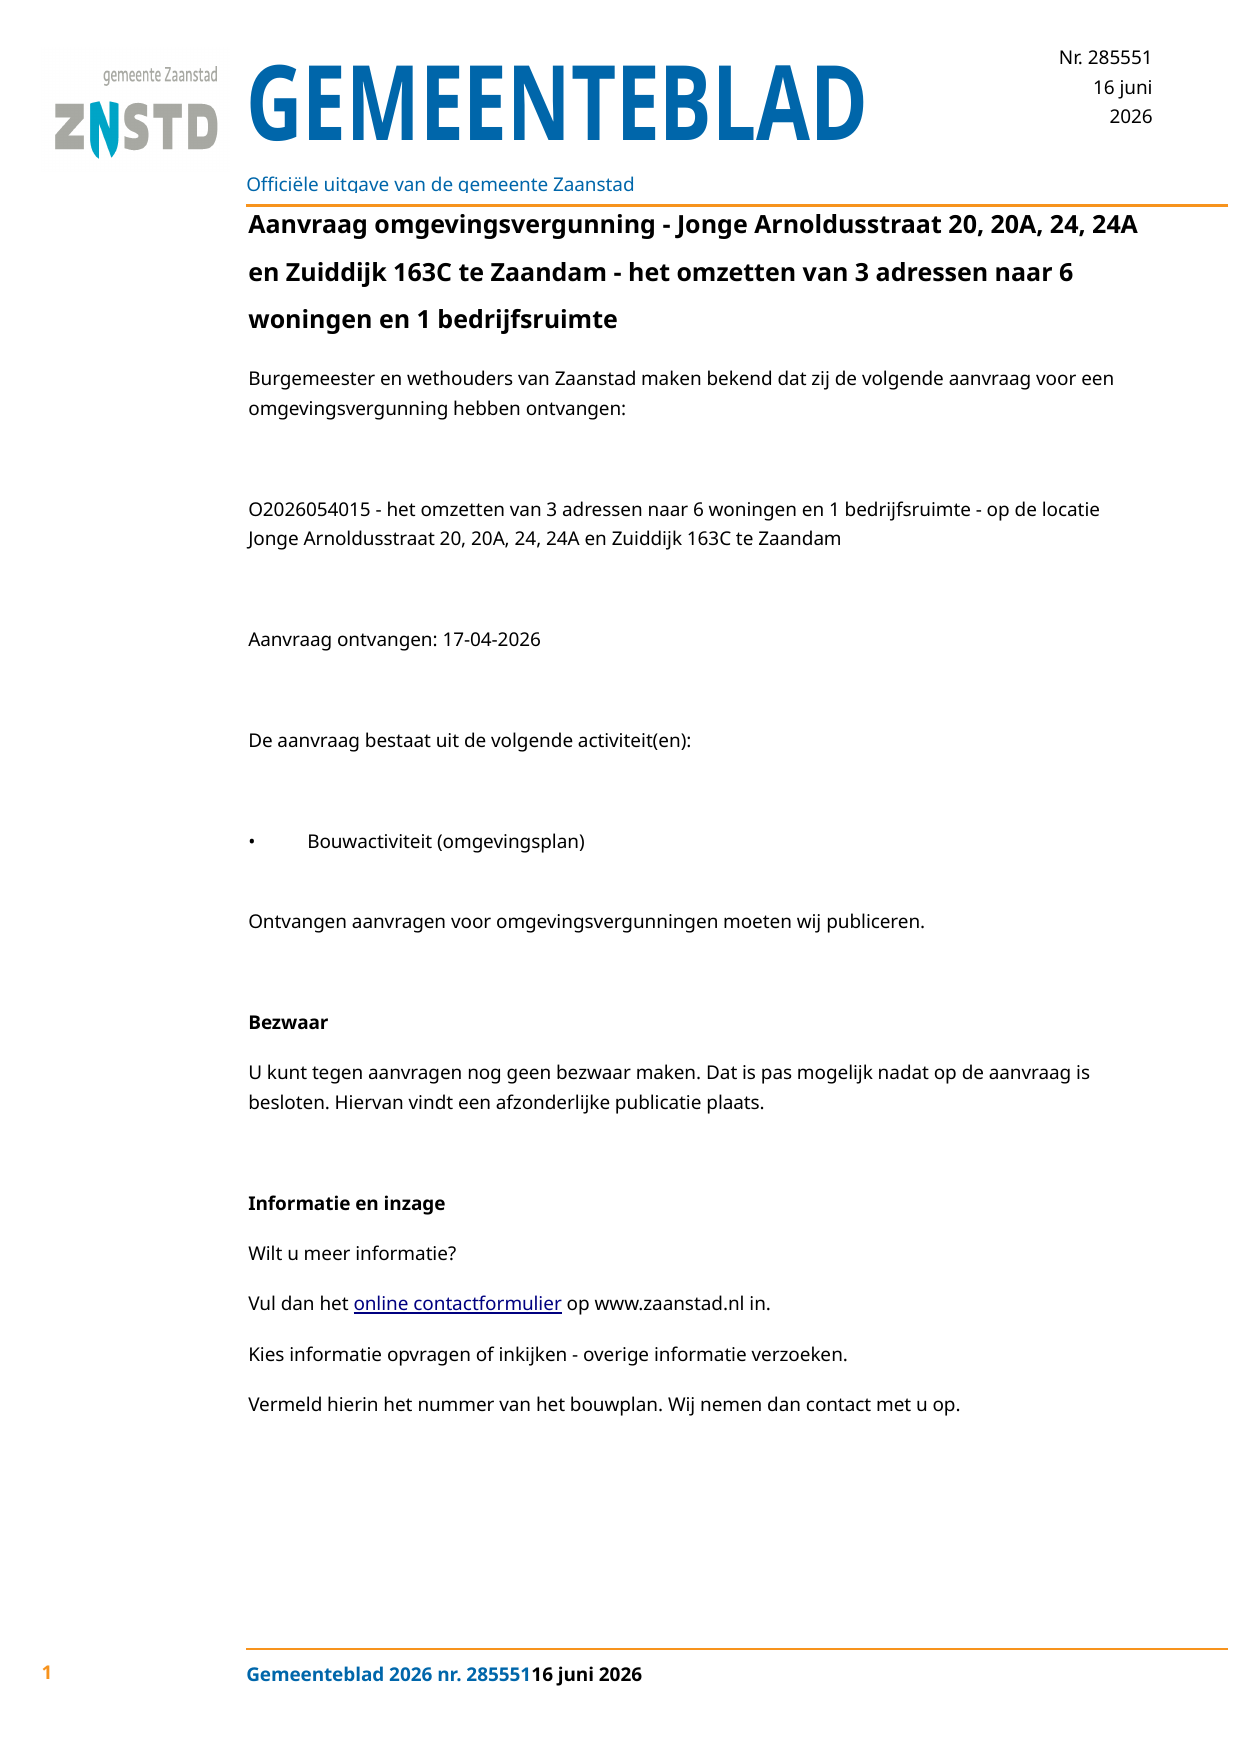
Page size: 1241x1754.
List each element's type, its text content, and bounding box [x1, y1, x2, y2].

text Aanvraag omgevingsvergunning - Jonge Arnoldusstraat 20, 20A, 24, 24A en Zuiddijk 163C te Zaandam - het omzetten van 3 adressen naar 6 woningen en 1 bedrijfsruimte [248, 207, 1152, 336]
text Bezwaar [248, 1009, 1152, 1034]
text Vul dan het online contactformulier op www.zaanstad.nl in. [248, 1291, 1152, 1316]
text U kunt tegen aanvragen nog geen bezwaar maken. Dat is pas mogelijk nadat op de aanvraag is besloten. Hiervan vindt een afzonderlijke publicatie plaats. [248, 1059, 1152, 1114]
text Aanvraag ontvangen: 17-04-2026 [248, 626, 1152, 652]
text Burgemeester en wethouders van Zaanstad maken bekend dat zij de volgende aanvraag voor een omgevingsvergunning hebben ontvangen: [248, 366, 1152, 421]
list Bouwactiviteit (omgevingsplan) [248, 828, 1152, 854]
text De aanvraag bestaat uit de volgende activiteit(en): [248, 727, 1152, 753]
picture [41, 47, 231, 172]
text Wilt u meer informatie? [248, 1240, 1152, 1266]
text Informatie en inzage [248, 1190, 1152, 1215]
text Kies informatie opvragen of inkijken - overige informatie verzoeken. [248, 1341, 1152, 1367]
text Ontvangen aanvragen voor omgevingsvergunningen moeten wij publiceren. [248, 908, 1152, 934]
text O2026054015 - het omzetten van 3 adressen naar 6 woningen en 1 bedrijfsruimte - op de locatie Jonge Arnoldusstraat 20, 20A, 24, 24A en Zuiddijk 163C te Zaandam [248, 496, 1152, 551]
text Vermeld hierin het nummer van het bouwplan. Wij nemen dan contact met u op. [248, 1391, 1152, 1417]
